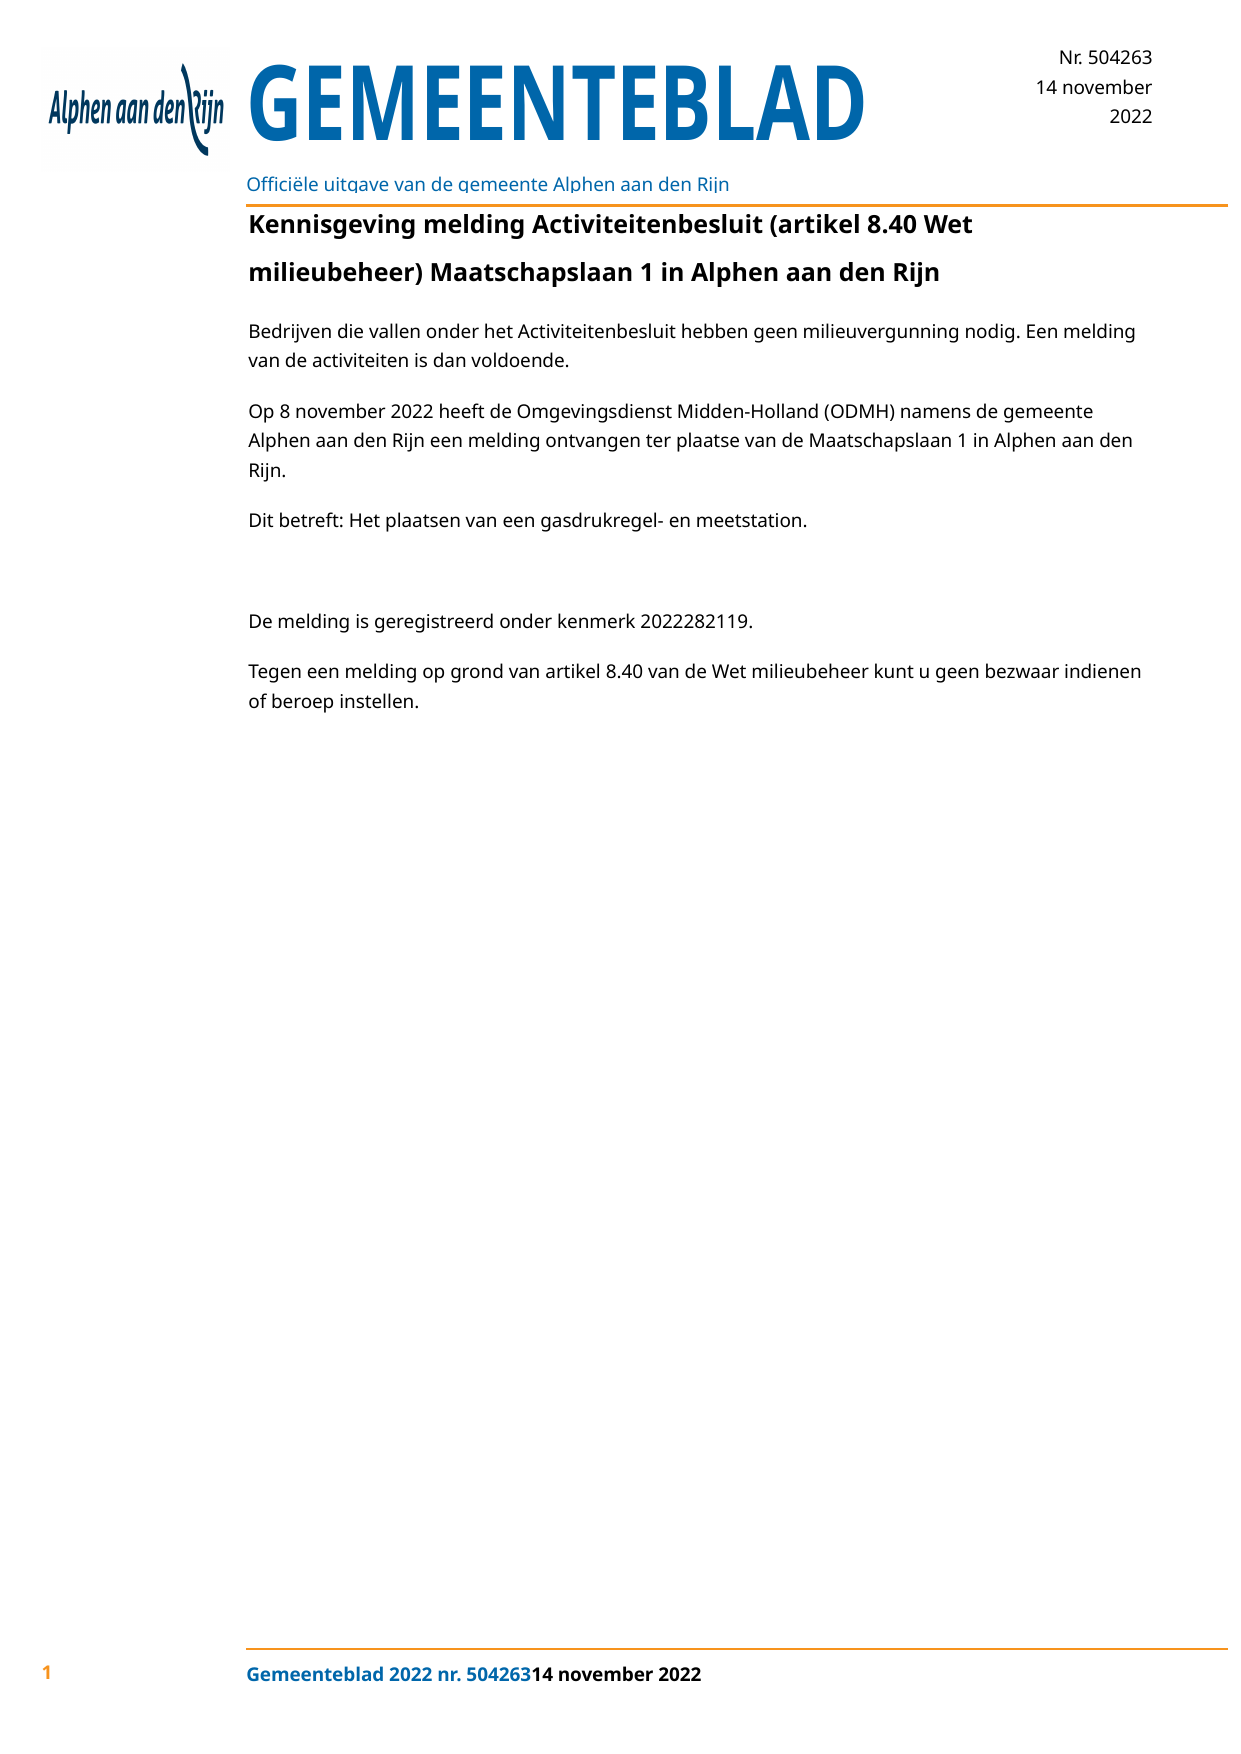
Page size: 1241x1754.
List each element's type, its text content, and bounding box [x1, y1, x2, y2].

text Bedrijven die vallen onder het Activiteitenbesluit hebben geen milieuvergunning nodig. Een melding van de activiteiten is dan voldoende. [248, 318, 1152, 373]
picture [41, 47, 231, 172]
text Tegen een melding op grond van artikel 8.40 van de Wet milieubeheer kunt u geen bezwaar indienen of beroep instellen. [248, 659, 1152, 714]
text Dit betreft: Het plaatsen van een gasdrukregel- en meetstation. [248, 507, 1152, 533]
text De melding is geregistreerd onder kenmerk 2022282119. [248, 608, 1152, 634]
text Kennisgeving melding Activiteitenbesluit (artikel 8.40 Wet milieubeheer) Maatschapslaan 1 in Alphen aan den Rijn [248, 207, 1152, 288]
text Op 8 november 2022 heeft de Omgevingsdienst Midden-Holland (ODMH) namens de gemeente Alphen aan den Rijn een melding ontvangen ter plaatse van de Maatschapslaan 1 in Alphen aan den Rijn. [248, 398, 1152, 483]
